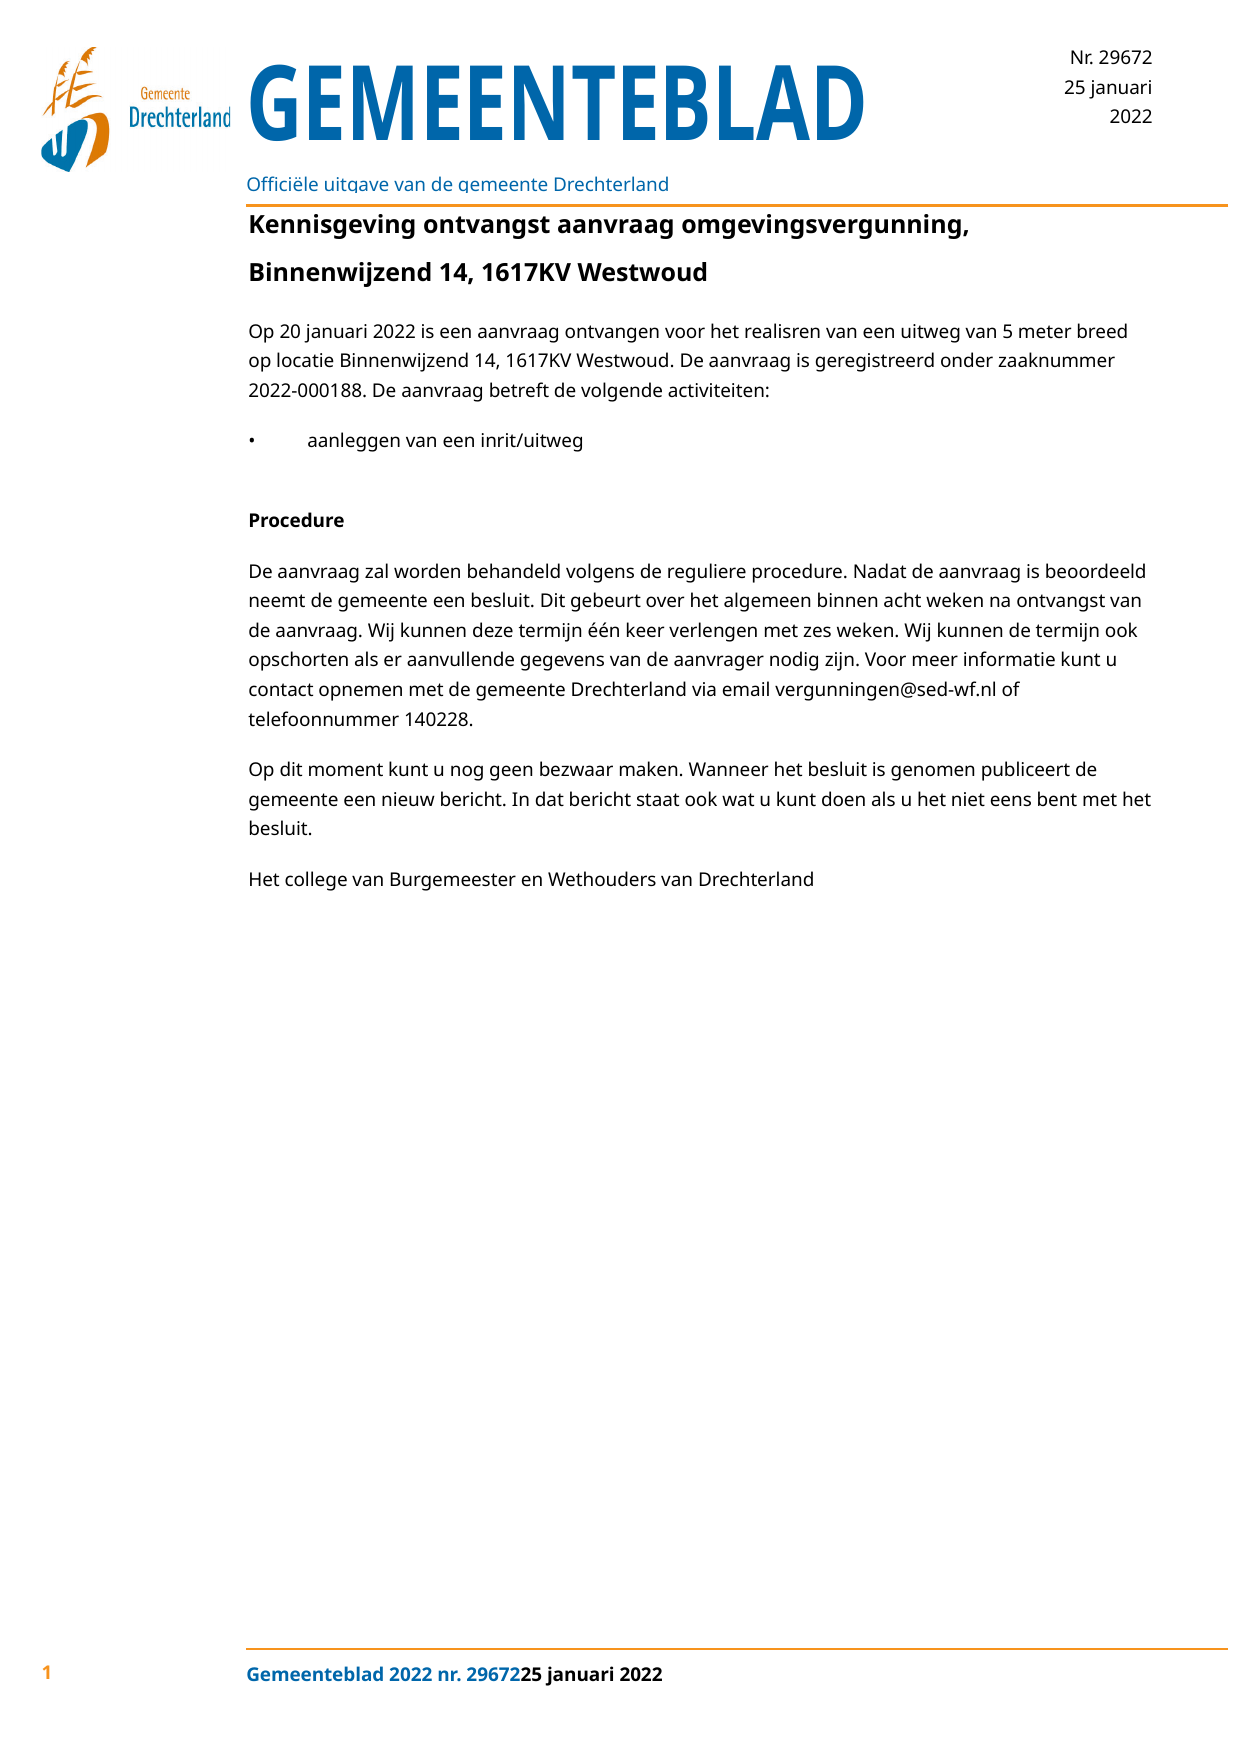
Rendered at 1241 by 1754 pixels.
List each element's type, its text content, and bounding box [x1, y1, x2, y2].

text Op 20 januari 2022 is een aanvraag ontvangen voor het realisren van een uitweg van 5 meter breed op locatie Binnenwijzend 14, 1617KV Westwoud. De aanvraag is geregistreerd onder zaaknummer 2022-000188. De aanvraag betreft de volgende activiteiten: [248, 318, 1152, 403]
picture [41, 47, 231, 172]
text Op dit moment kunt u nog geen bezwaar maken. Wanneer het besluit is genomen publiceert de gemeente een nieuw bericht. In dat bericht staat ook wat u kunt doen als u het niet eens bent met het besluit. [248, 756, 1152, 841]
list aanleggen van een inrit/uitweg [248, 427, 1152, 453]
picture [41, 158, 64, 172]
text Kennisgeving ontvangst aanvraag omgevingsvergunning, Binnenwijzend 14, 1617KV Westwoud [248, 207, 1152, 288]
text Procedure [248, 507, 1152, 533]
text De aanvraag zal worden behandeld volgens de reguliere procedure. Nadat de aanvraag is beoordeeld neemt de gemeente een besluit. Dit gebeurt over het algemeen binnen acht weken na ontvangst van de aanvraag. Wij kunnen deze termijn één keer verlengen met zes weken. Wij kunnen de termijn ook opschorten als er aanvullende gegevens van de aanvrager nodig zijn. Voor meer informatie kunt u contact opnemen met de gemeente Drechterland via email vergunningen@sed-wf.nl of telefoonnummer 140228. [248, 558, 1152, 732]
picture [226, 115, 231, 124]
text Het college van Burgemeester en Wethouders van Drechterland [248, 866, 1152, 892]
